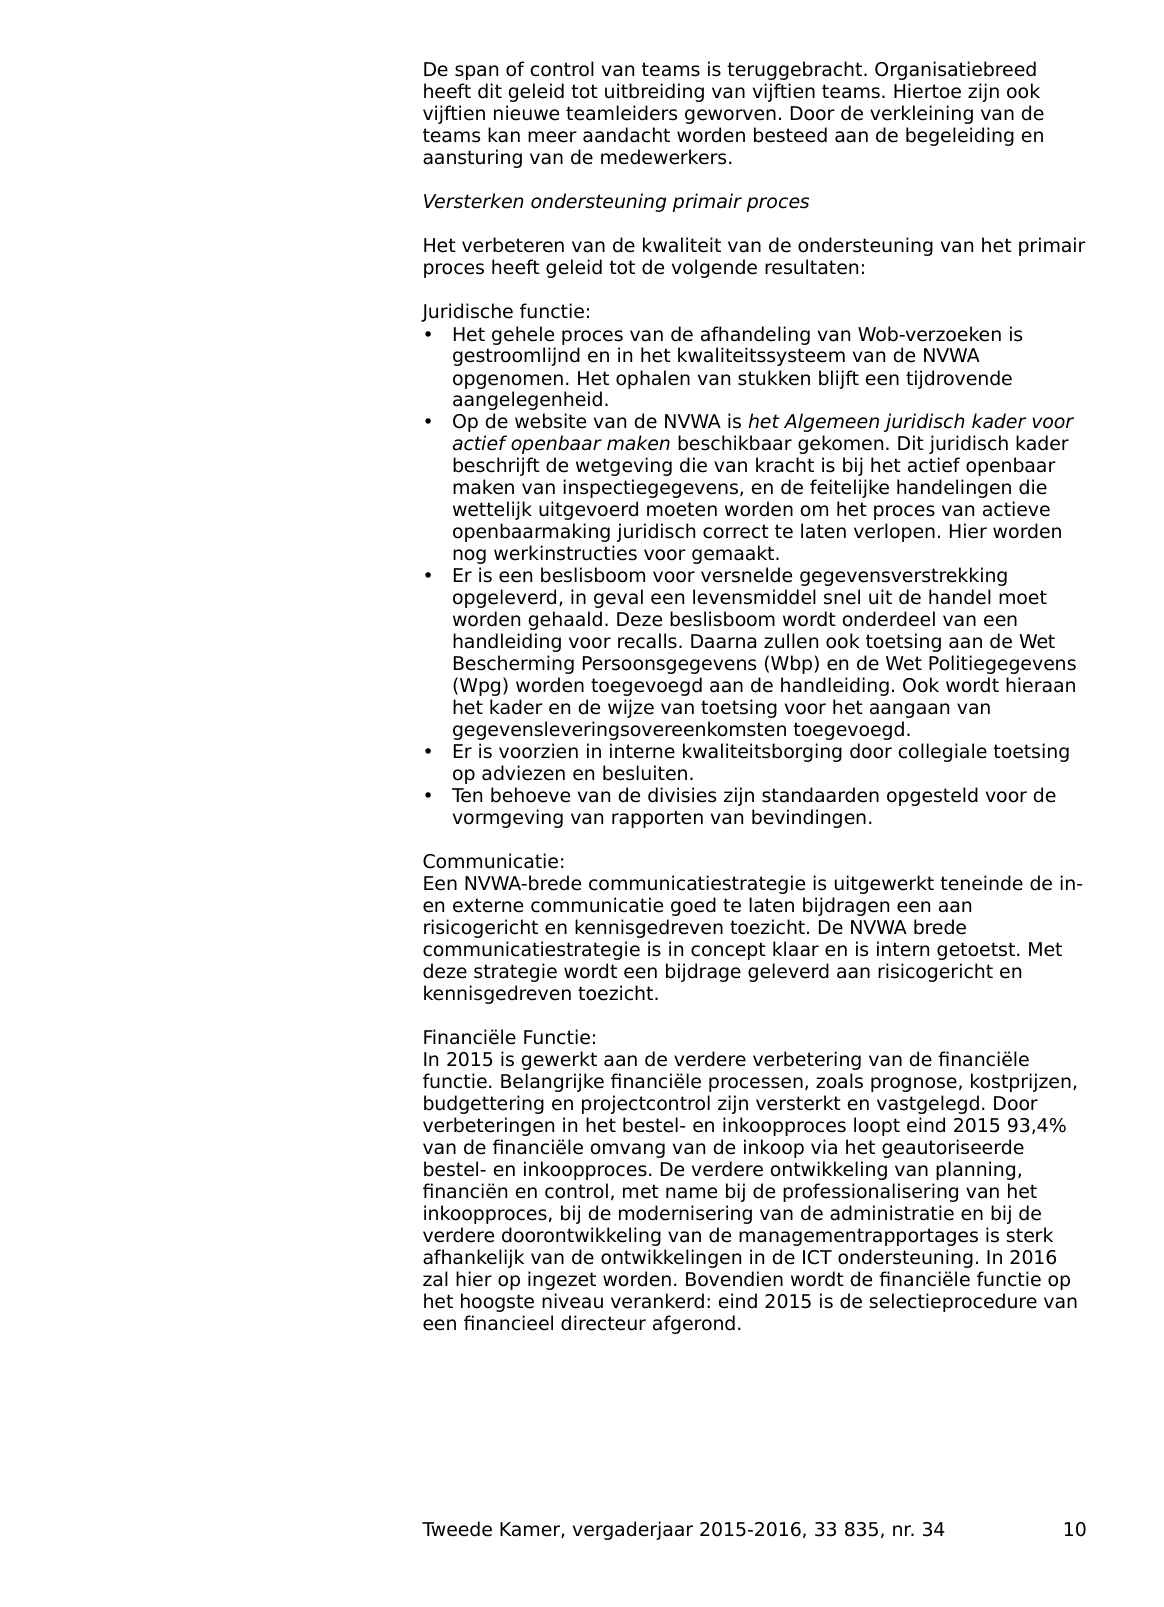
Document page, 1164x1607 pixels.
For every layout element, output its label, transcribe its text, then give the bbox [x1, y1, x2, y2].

text In 2015 is gewerkt aan de verdere verbetering van de financiële functie. Belangrijke financiële processen, zoals prognose, kostprijzen, budgettering en projectcontrol zijn versterkt en vastgelegd. Door verbeteringen in het bestel- en inkoopproces loopt eind 2015 93,4% van de financiële omvang van de inkoop via het geautoriseerde bestel- en inkoopproces. De verdere ontwikkeling van planning, financiën en control, met name bij de professionalisering van het inkoopproces, bij de modernisering van de administratie en bij de verdere doorontwikkeling van de managementrapportages is sterk afhankelijk van de ontwikkelingen in de ICT ondersteuning. In 2016 zal hier op ingezet worden. Bovendien wordt de financiële functie op het hoogste niveau verankerd: eind 2015 is de selectieprocedure van een financieel directeur afgerond. [422, 1049, 1087, 1335]
text Juridische functie: [422, 301, 1087, 323]
text • Er is een beslisboom voor versnelde gegevensverstrekking opgeleverd, in geval een levensmiddel snel uit de handel moet worden gehaald. Deze beslisboom wordt onderdeel van een handleiding voor recalls. Daarna zullen ook toetsing aan de Wet Bescherming Persoonsgegevens (Wbp) en de Wet Politiegegevens (Wpg) worden toegevoegd aan de handleiding. Ook wordt hieraan het kader en de wijze van toetsing voor het aangaan van gegevensleveringsovereenkomsten toegevoegd. [422, 565, 1087, 741]
text Het verbeteren van de kwaliteit van de ondersteuning van het primair proces heeft geleid tot de volgende resultaten: [422, 235, 1087, 279]
subtitle Versterken ondersteuning primair proces [422, 191, 1087, 213]
text • Ten behoeve van de divisies zijn standaarden opgesteld voor de vormgeving van rapporten van bevindingen. [422, 785, 1087, 829]
text • Het gehele proces van de afhandeling van Wob-verzoeken is gestroomlijnd en in het kwaliteitssysteem van de NVWA opgenomen. Het ophalen van stukken blijft een tijdrovende aangelegenheid. [422, 323, 1087, 411]
text • Op de website van de NVWA is het Algemeen juridisch kader voor actief openbaar maken beschikbaar gekomen. Dit juridisch kader beschrijft de wetgeving die van kracht is bij het actief openbaar maken van inspectiegegevens, en de feitelijke handelingen die wettelijk uitgevoerd moeten worden om het proces van actieve openbaarmaking juridisch correct te laten verlopen. Hier worden nog werkinstructies voor gemaakt. [422, 411, 1087, 565]
text Financiële Functie: [422, 1027, 1087, 1049]
text De span of control van teams is teruggebracht. Organisatiebreed heeft dit geleid tot uitbreiding van vijftien teams. Hiertoe zijn ook vijftien nieuwe teamleiders geworven. Door de verkleining van de teams kan meer aandacht worden besteed aan de begeleiding en aansturing van de medewerkers. [422, 59, 1087, 169]
text • Er is voorzien in interne kwaliteitsborging door collegiale toetsing op adviezen en besluiten. [422, 741, 1087, 785]
text Een NVWA-brede communicatiestrategie is uitgewerkt teneinde de in- en externe communicatie goed te laten bijdragen een aan risicogericht en kennisgedreven toezicht. De NVWA brede communicatiestrategie is in concept klaar en is intern getoetst. Met deze strategie wordt een bijdrage geleverd aan risicogericht en kennisgedreven toezicht. [422, 873, 1087, 1005]
text Communicatie: [422, 851, 1087, 873]
